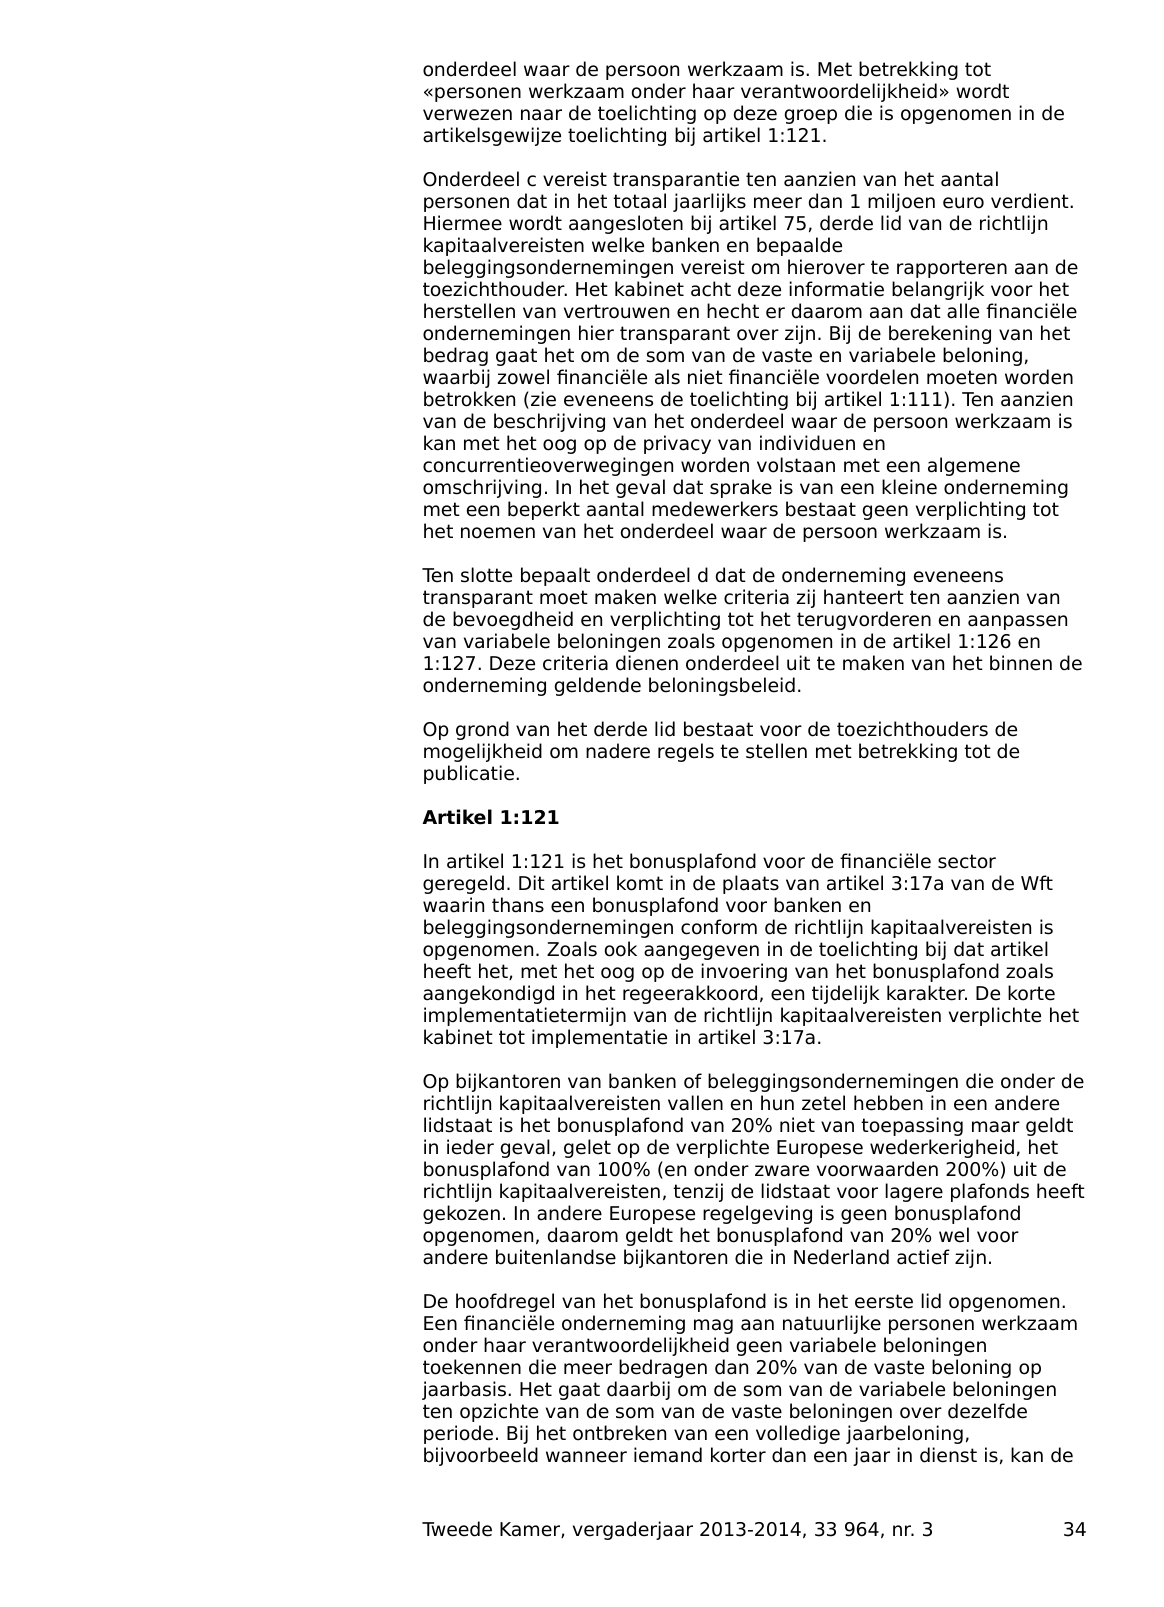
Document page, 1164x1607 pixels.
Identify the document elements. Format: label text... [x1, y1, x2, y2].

text Ten slotte bepaalt onderdeel d dat de onderneming eveneens transparant moet maken welke criteria zij hanteert ten aanzien van de bevoegdheid en verplichting tot het terugvorderen en aanpassen van variabele beloningen zoals opgenomen in de artikel 1:126 en 1:127. Deze criteria dienen onderdeel uit te maken van het binnen de onderneming geldende beloningsbeleid. [422, 565, 1087, 697]
text De hoofdregel van het bonusplafond is in het eerste lid opgenomen. Een financiële onderneming mag aan natuurlijke personen werkzaam onder haar verantwoordelijkheid geen variabele beloningen toekennen die meer bedragen dan 20% van de vaste beloning op jaarbasis. Het gaat daarbij om de som van de variabele beloningen ten opzichte van de som van de vaste beloningen over dezelfde periode. Bij het ontbreken van een volledige jaarbeloning, bijvoorbeeld wanneer iemand korter dan een jaar in dienst is, kan de [422, 1291, 1087, 1467]
text Op grond van het derde lid bestaat voor de toezichthouders de mogelijkheid om nadere regels te stellen met betrekking tot de publicatie. [422, 719, 1087, 785]
text Op bijkantoren van banken of beleggingsondernemingen die onder de richtlijn kapitaalvereisten vallen en hun zetel hebben in een andere lidstaat is het bonusplafond van 20% niet van toepassing maar geldt in ieder geval, gelet op de verplichte Europese wederkerigheid, het bonusplafond van 100% (en onder zware voorwaarden 200%) uit de richtlijn kapitaalvereisten, tenzij de lidstaat voor lagere plafonds heeft gekozen. In andere Europese regelgeving is geen bonusplafond opgenomen, daarom geldt het bonusplafond van 20% wel voor andere buitenlandse bijkantoren die in Nederland actief zijn. [422, 1071, 1087, 1269]
text In artikel 1:121 is het bonusplafond voor de financiële sector geregeld. Dit artikel komt in de plaats van artikel 3:17a van de Wft waarin thans een bonusplafond voor banken en beleggingsondernemingen conform de richtlijn kapitaalvereisten is opgenomen. Zoals ook aangegeven in de toelichting bij dat artikel heeft het, met het oog op de invoering van het bonusplafond zoals aangekondigd in het regeerakkoord, een tijdelijk karakter. De korte implementatietermijn van de richtlijn kapitaalvereisten verplichte het kabinet tot implementatie in artikel 3:17a. [422, 851, 1087, 1049]
subtitle Artikel 1:121 [422, 807, 1087, 829]
text Onderdeel c vereist transparantie ten aanzien van het aantal personen dat in het totaal jaarlijks meer dan 1 miljoen euro verdient. Hiermee wordt aangesloten bij artikel 75, derde lid van de richtlijn kapitaalvereisten welke banken en bepaalde beleggingsondernemingen vereist om hierover te rapporteren aan de toezichthouder. Het kabinet acht deze informatie belangrijk voor het herstellen van vertrouwen en hecht er daarom aan dat alle financiële ondernemingen hier transparant over zijn. Bij de berekening van het bedrag gaat het om de som van de vaste en variabele beloning, waarbij zowel financiële als niet financiële voordelen moeten worden betrokken (zie eveneens de toelichting bij artikel 1:111). Ten aanzien van de beschrijving van het onderdeel waar de persoon werkzaam is kan met het oog op de privacy van individuen en concurrentieoverwegingen worden volstaan met een algemene omschrijving. In het geval dat sprake is van een kleine onderneming met een beperkt aantal medewerkers bestaat geen verplichting tot het noemen van het onderdeel waar de persoon werkzaam is. [422, 169, 1087, 543]
text onderdeel waar de persoon werkzaam is. Met betrekking tot «personen werkzaam onder haar verantwoordelijkheid» wordt verwezen naar de toelichting op deze groep die is opgenomen in de artikelsgewijze toelichting bij artikel 1:121. [422, 59, 1087, 147]
